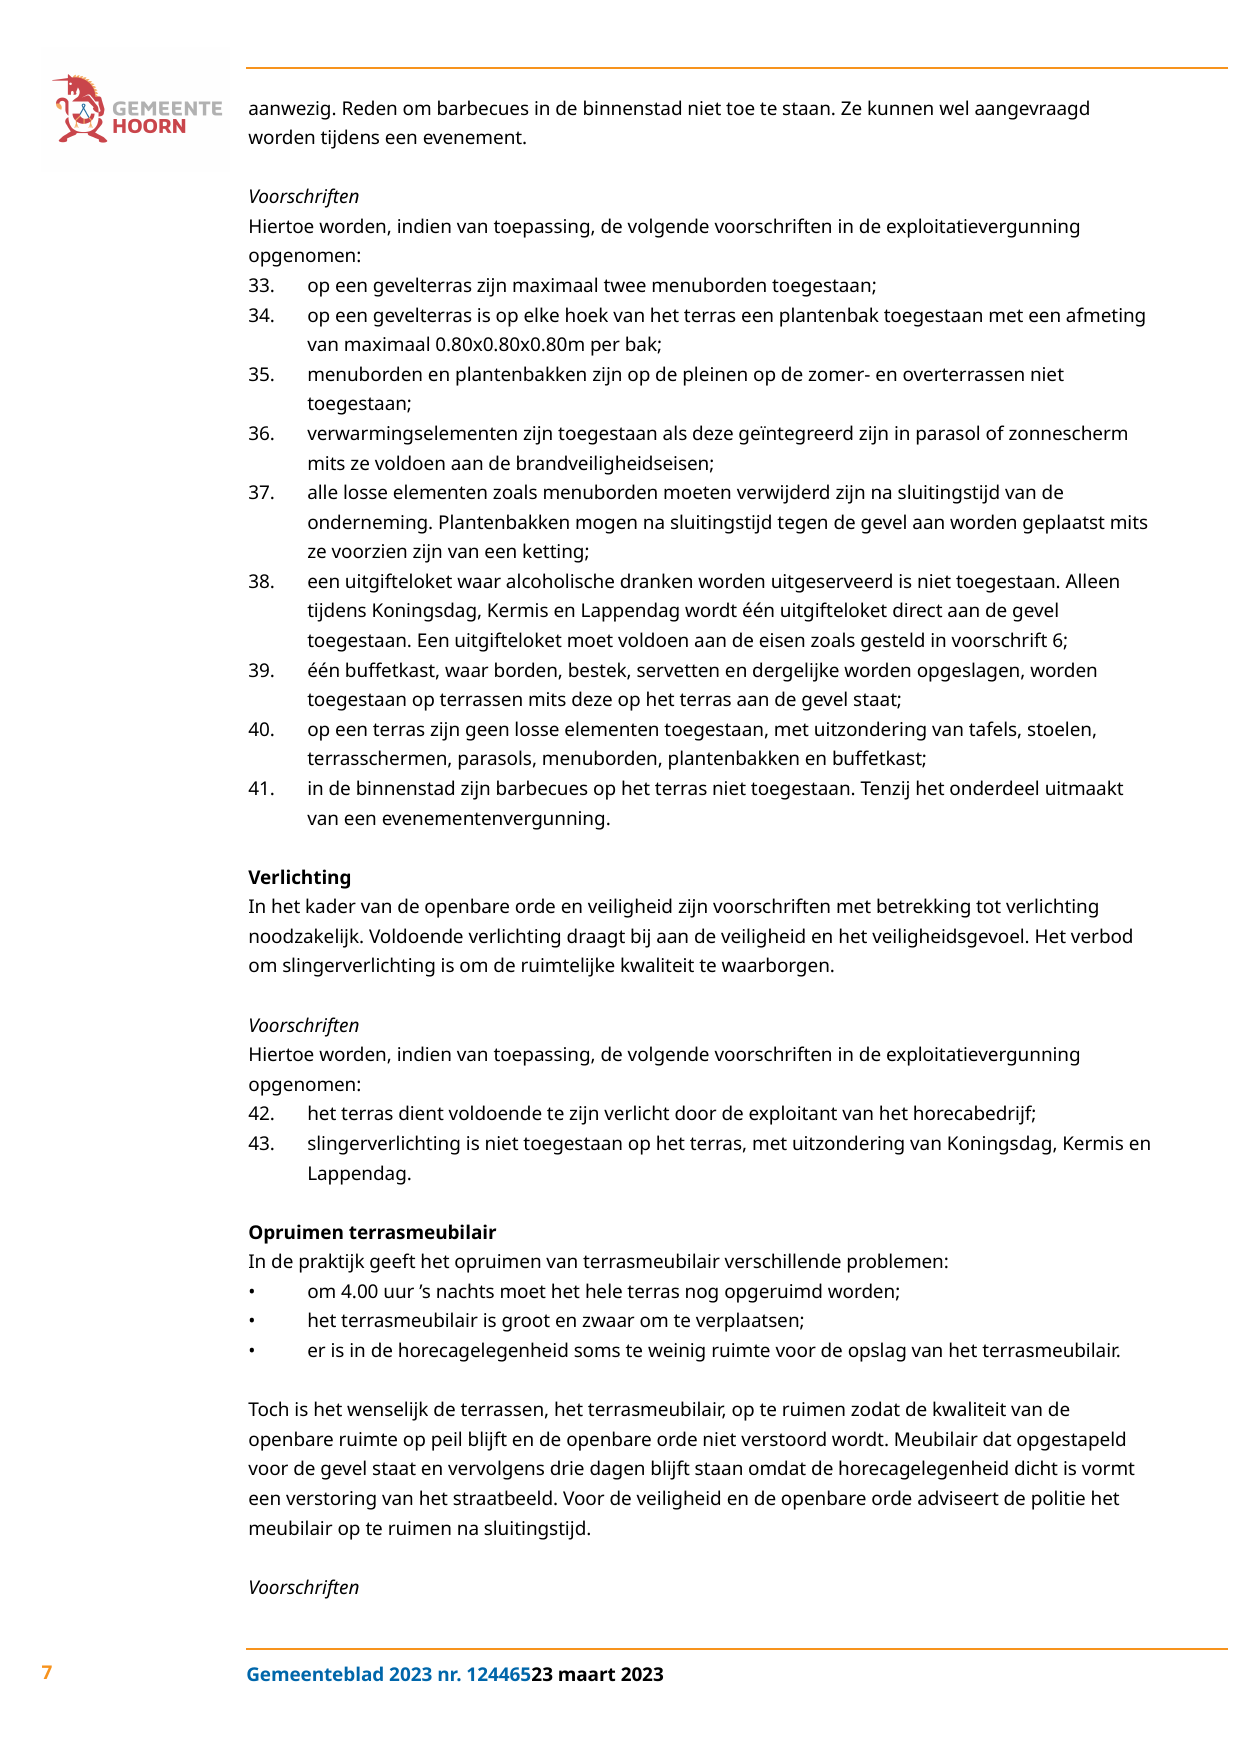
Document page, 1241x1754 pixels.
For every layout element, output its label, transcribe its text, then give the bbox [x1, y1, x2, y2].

text Voorschriften [248, 1574, 1152, 1600]
text Hiertoe worden, indien van toepassing, de volgende voorschriften in de exploitatievergunning opgenomen: [248, 1041, 1152, 1097]
text In de praktijk geeft het opruimen van terrasmeubilair verschillende problemen: [248, 1248, 1152, 1274]
list slingerverlichting is niet toegestaan op het terras, met uitzondering van Koningsdag, Kermis en Lappendag. [248, 1130, 1152, 1186]
list één buffetkast, waar borden, bestek, servetten en dergelijke worden opgeslagen, worden toegestaan op terrassen mits deze op het terras aan de gevel staat; [248, 657, 1152, 712]
text Voorschriften [248, 183, 1152, 209]
list het terras dient voldoende te zijn verlicht door de exploitant van het horecabedrijf; [248, 1101, 1152, 1126]
list om 4.00 uur ’s nachts moet het hele terras nog opgeruimd worden; [248, 1278, 1152, 1304]
list menuborden en plantenbakken zijn op de pleinen op de zomer- en overterrassen niet toegestaan; [248, 361, 1152, 416]
text Voorschriften [248, 1012, 1152, 1038]
list alle losse elementen zoals menuborden moeten verwijderd zijn na sluitingstijd van de onderneming. Plantenbakken mogen na sluitingstijd tegen de gevel aan worden geplaatst mits ze voorzien zijn van een ketting; [248, 479, 1152, 564]
picture [41, 47, 231, 172]
list verwarmingselementen zijn toegestaan als deze geïntegreerd zijn in parasol of zonnescherm mits ze voldoen aan de brandveiligheidseisen; [248, 420, 1152, 476]
text In het kader van de openbare orde en veiligheid zijn voorschriften met betrekking tot verlichting noodzakelijk. Voldoende verlichting draagt bij aan de veiligheid en het veiligheidsgevoel. Het verbod om slingerverlichting is om de ruimtelijke kwaliteit te waarborgen. [248, 893, 1152, 978]
list op een terras zijn geen losse elementen toegestaan, met uitzondering van tafels, stoelen, terrasschermen, parasols, menuborden, plantenbakken en buffetkast; [248, 716, 1152, 771]
text Verlichting [248, 864, 1152, 890]
text Opruimen terrasmeubilair [248, 1219, 1152, 1245]
list het terrasmeubilair is groot en zwaar om te verplaatsen; [248, 1308, 1152, 1333]
list er is in de horecagelegenheid soms te weinig ruimte voor de opslag van het terrasmeubilair. [248, 1337, 1152, 1363]
list op een gevelterras zijn maximaal twee menuborden toegestaan; [248, 272, 1152, 298]
text Toch is het wenselijk de terrassen, het terrasmeubilair, op te ruimen zodat de kwaliteit van de openbare ruimte op peil blijft en de openbare orde niet verstoord wordt. Meubilair dat opgestapeld voor de gevel staat en vervolgens drie dagen blijft staan omdat de horecagelegenheid dicht is vormt een verstoring van het straatbeeld. Voor de veiligheid en de openbare orde adviseert de politie het meubilair op te ruimen na sluitingstijd. [248, 1396, 1152, 1541]
text Hiertoe worden, indien van toepassing, de volgende voorschriften in de exploitatievergunning opgenomen: [248, 213, 1152, 268]
text aanwezig. Reden om barbecues in de binnenstad niet toe te staan. Ze kunnen wel aangevraagd worden tijdens een evenement. [248, 95, 1152, 150]
list een uitgifteloket waar alcoholische dranken worden uitgeserveerd is niet toegestaan. Alleen tijdens Koningsdag, Kermis en Lappendag wordt één uitgifteloket direct aan de gevel toegestaan. Een uitgifteloket moet voldoen aan de eisen zoals gesteld in voorschrift 6; [248, 568, 1152, 653]
list in de binnenstad zijn barbecues op het terras niet toegestaan. Tenzij het onderdeel uitmaakt van een evenementenvergunning. [248, 775, 1152, 831]
list op een gevelterras is op elke hoek van het terras een plantenbak toegestaan met een afmeting van maximaal 0.80x0.80x0.80m per bak; [248, 302, 1152, 357]
